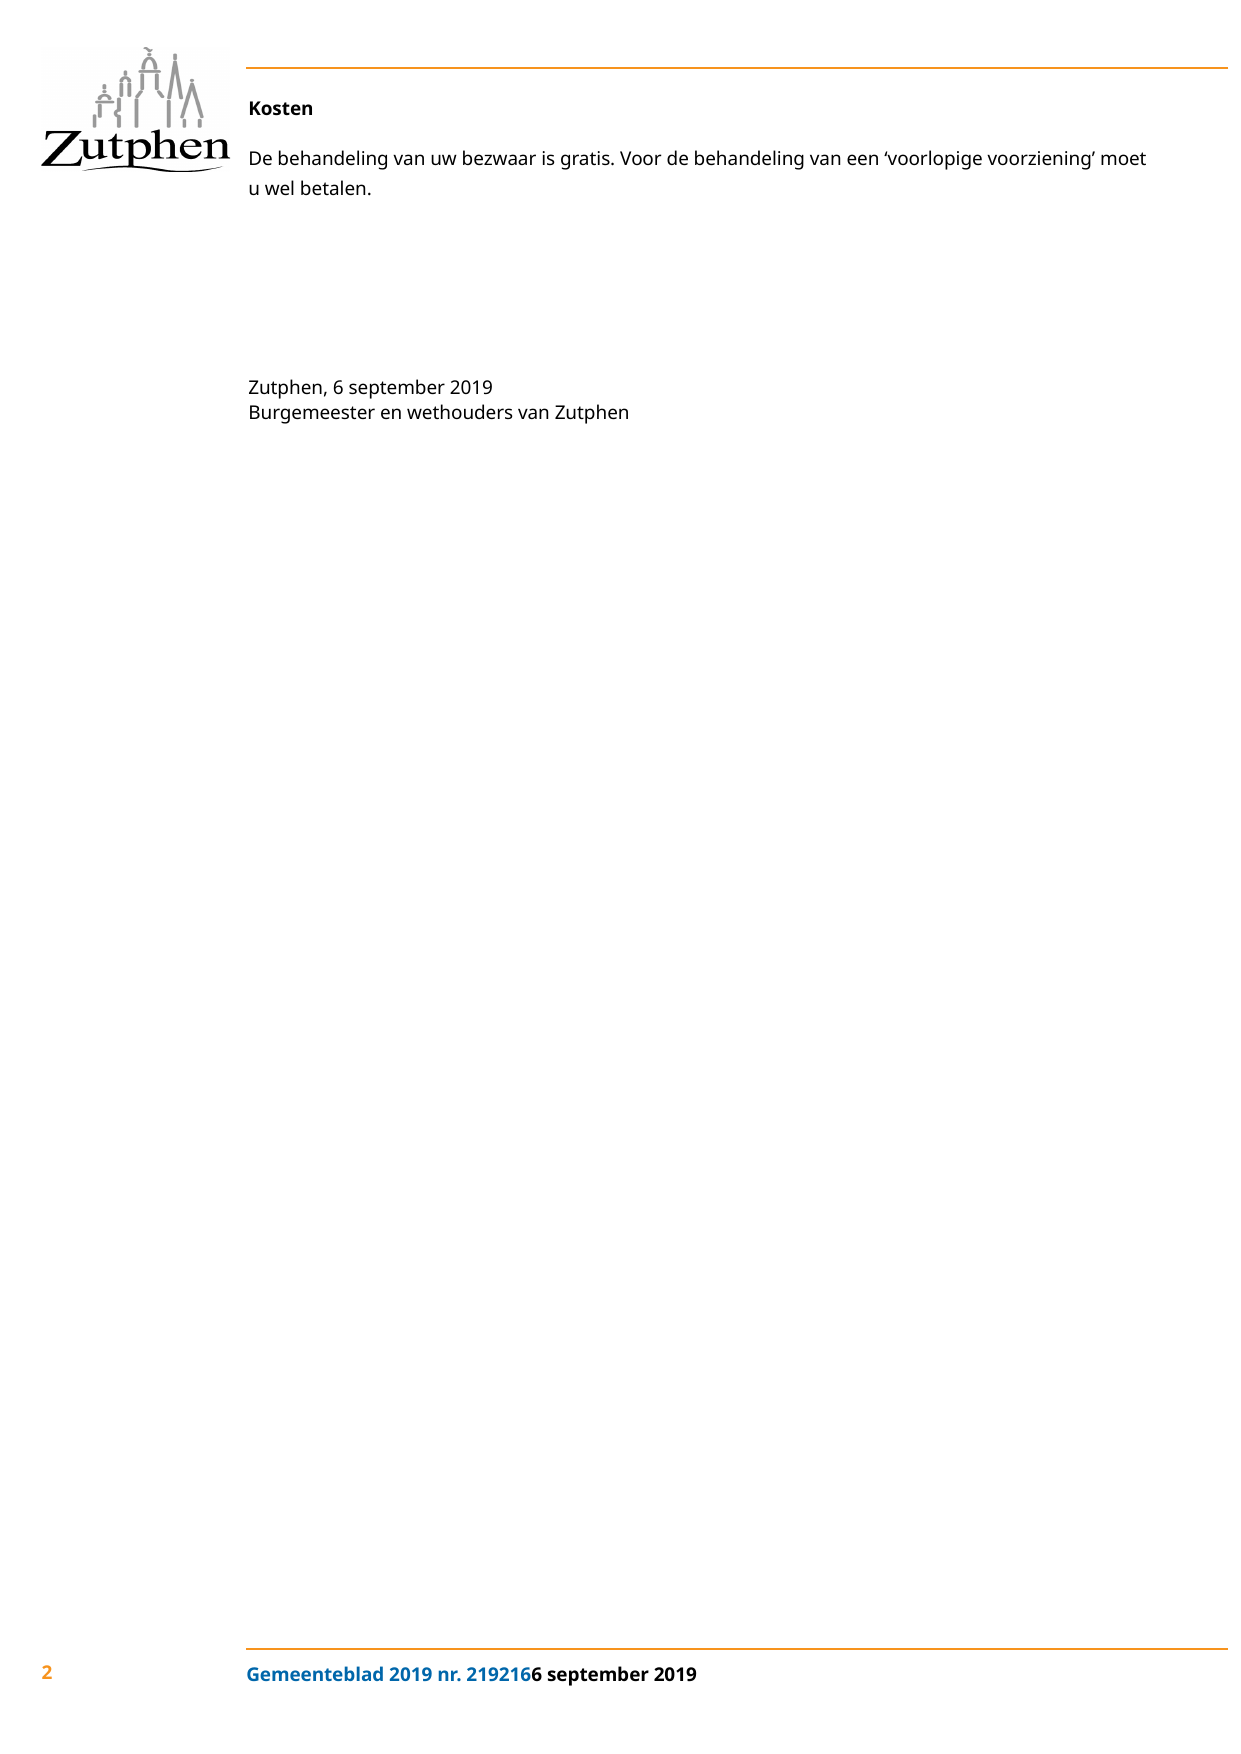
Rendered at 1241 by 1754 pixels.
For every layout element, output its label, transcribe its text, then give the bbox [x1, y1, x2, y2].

picture [41, 47, 231, 172]
text Burgemeester en wethouders van Zutphen [248, 399, 1152, 425]
text De behandeling van uw bezwaar is gratis. Voor de behandeling van een ‘voorlopige voorziening’ moet u wel betalen. [248, 145, 1152, 201]
text Kosten [248, 95, 1152, 121]
text Zutphen, 6 september 2019 [248, 374, 1152, 399]
